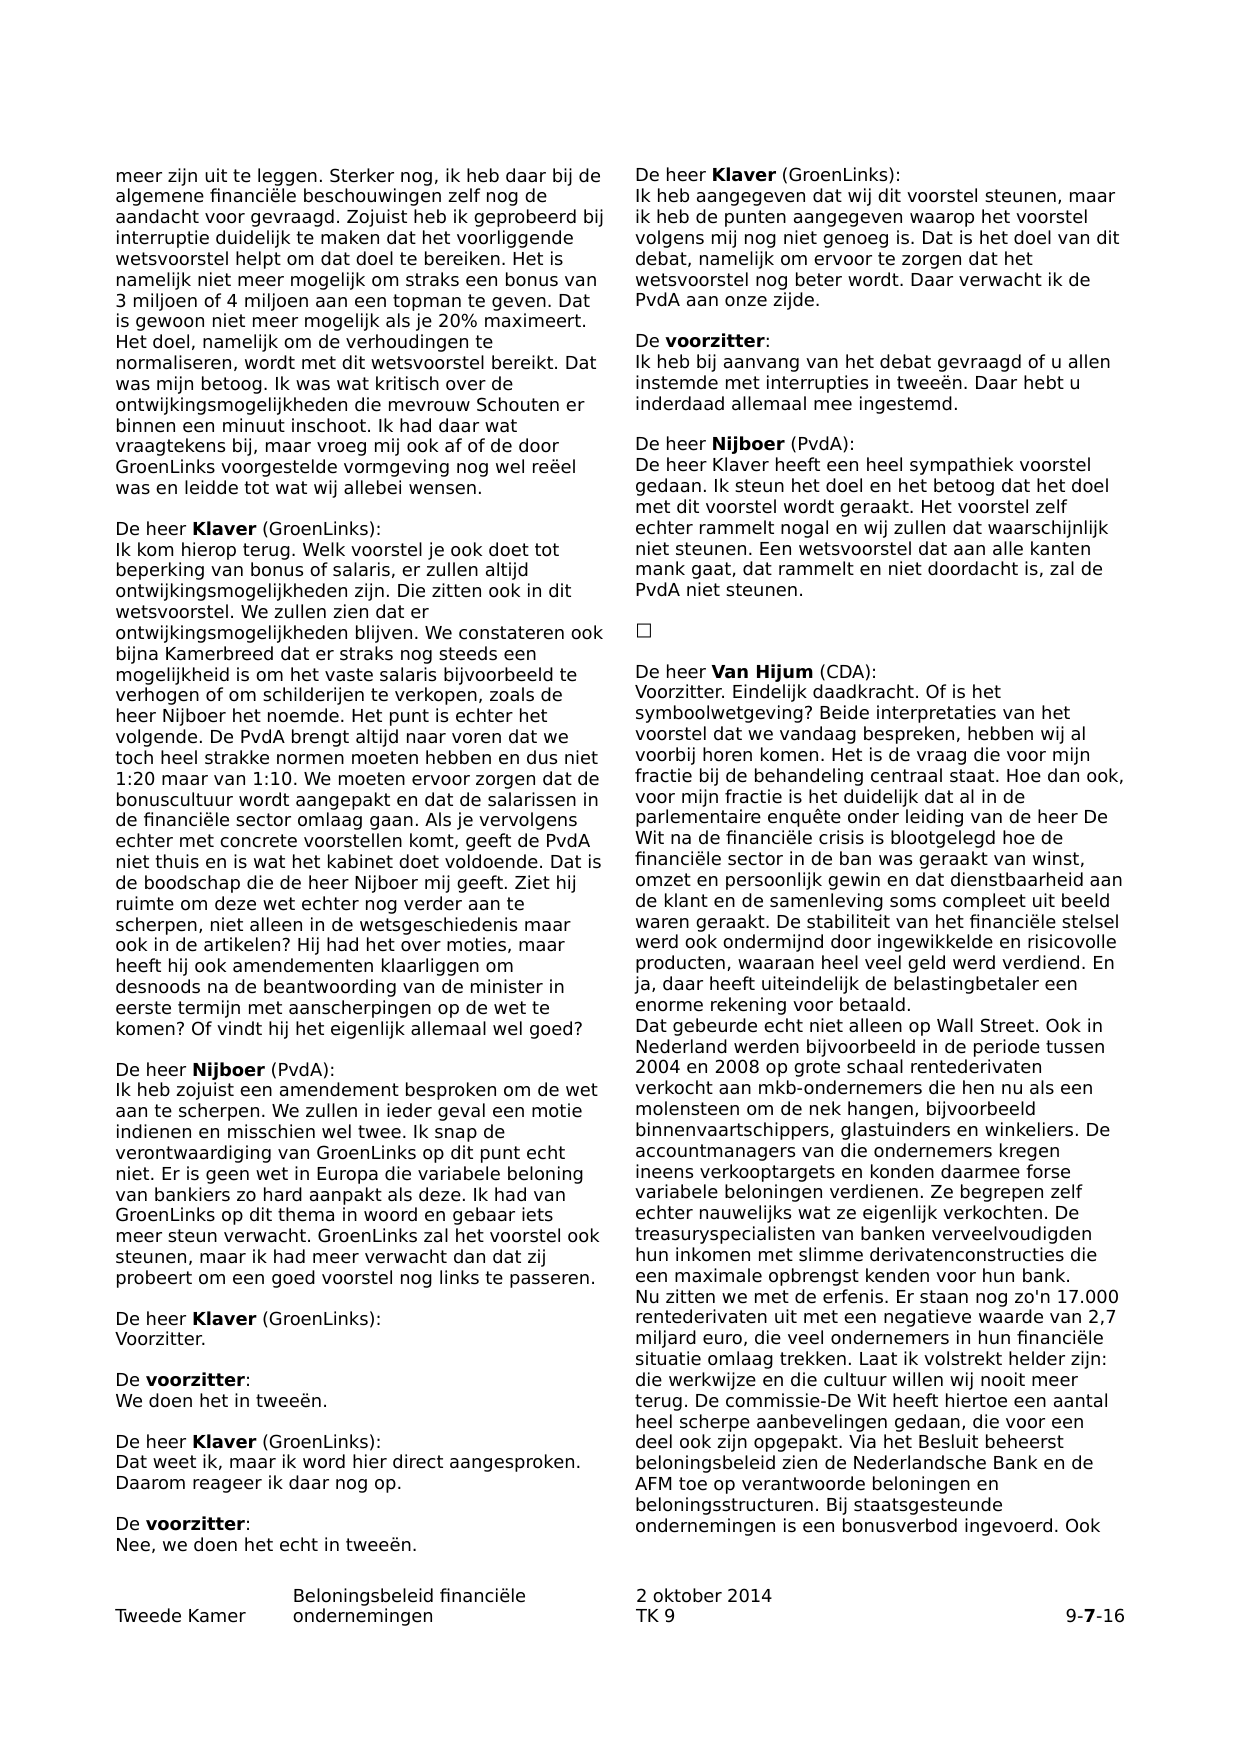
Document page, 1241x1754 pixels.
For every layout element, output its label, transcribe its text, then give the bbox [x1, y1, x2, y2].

text Dat weet ik, maar ik word hier direct aangesproken. Daarom reageer ik daar nog op. [115, 1452, 605, 1494]
text Ik heb zojuist een amendement besproken om de wet aan te scherpen. We zullen in ieder geval een motie indienen en misschien wel twee. Ik snap de verontwaardiging van GroenLinks op dit punt echt niet. Er is geen wet in Europa die variabele beloning van bankiers zo hard aanpakt als deze. Ik had van GroenLinks op dit thema in woord en gebaar iets meer steun verwacht. GroenLinks zal het voorstel ook steunen, maar ik had meer verwacht dan dat zij probeert om een goed voorstel nog links te passeren. [115, 1080, 605, 1288]
text De heer Van Hijum (CDA): [635, 662, 1125, 682]
text Voorzitter. Eindelijk daadkracht. Of is het symboolwetgeving? Beide interpretaties van het voorstel dat we vandaag bespreken, hebben wij al voorbij horen komen. Het is de vraag die voor mijn fractie bij de behandeling centraal staat. Hoe dan ook, voor mijn fractie is het duidelijk dat al in de parlementaire enquête onder leiding van de heer De Wit na de financiële crisis is blootgelegd hoe de financiële sector in de ban was geraakt van winst, omzet en persoonlijk gewin en dat dienstbaarheid aan de klant en de samenleving soms compleet uit beeld waren geraakt. De stabiliteit van het financiële stelsel werd ook ondermijnd door ingewikkelde en risicovolle producten, waaraan heel veel geld werd verdiend. En ja, daar heeft uiteindelijk de belastingbetaler een enorme rekening voor betaald. [635, 682, 1125, 1016]
text De heer Klaver heeft een heel sympathiek voorstel gedaan. Ik steun het doel en het betoog dat het doel met dit voorstel wordt geraakt. Het voorstel zelf echter rammelt nogal en wij zullen dat waarschijnlijk niet steunen. Een wetsvoorstel dat aan alle kanten mank gaat, dat rammelt en niet doordacht is, zal de PvdA niet steunen. [635, 455, 1125, 601]
text Ik heb bij aanvang van het debat gevraagd of u allen instemde met interrupties in tweeën. Daar hebt u inderdaad allemaal mee ingestemd. [635, 352, 1125, 414]
text Ik heb aangegeven dat wij dit voorstel steunen, maar ik heb de punten aangegeven waarop het voorstel volgens mij nog niet genoeg is. Dat is het doel van dit debat, namelijk om ervoor te zorgen dat het wetsvoorstel nog beter wordt. Daar verwacht ik de PvdA aan onze zijde. [635, 186, 1125, 311]
text meer zijn uit te leggen. Sterker nog, ik heb daar bij de algemene financiële beschouwingen zelf nog de aandacht voor gevraagd. Zojuist heb ik geprobeerd bij interruptie duidelijk te maken dat het voorliggende wetsvoorstel helpt om dat doel te bereiken. Het is namelijk niet meer mogelijk om straks een bonus van 3 miljoen of 4 miljoen aan een topman te geven. Dat is gewoon niet meer mogelijk als je 20% maximeert. Het doel, namelijk om de verhoudingen te normaliseren, wordt met dit wetsvoorstel bereikt. Dat was mijn betoog. Ik was wat kritisch over de ontwijkingsmogelijkheden die mevrouw Schouten er binnen een minuut inschoot. Ik had daar wat vraagtekens bij, maar vroeg mij ook af of de door GroenLinks voorgestelde vormgeving nog wel reëel was en leidde tot wat wij allebei wensen. [115, 165, 605, 499]
text De heer Klaver (GroenLinks): [635, 165, 1125, 186]
text We doen het in tweeën. [115, 1391, 605, 1412]
text De voorzitter: [635, 331, 1125, 352]
text De heer Klaver (GroenLinks): [115, 1432, 605, 1452]
text De voorzitter: [115, 1514, 605, 1535]
text Ik kom hierop terug. Welk voorstel je ook doet tot beperking van bonus of salaris, er zullen altijd ontwijkingsmogelijkheden zijn. Die zitten ook in dit wetsvoorstel. We zullen zien dat er ontwijkingsmogelijkheden blijven. We constateren ook bijna Kamerbreed dat er straks nog steeds een mogelijkheid is om het vaste salaris bijvoorbeeld te verhogen of om schilderijen te verkopen, zoals de heer Nijboer het noemde. Het punt is echter het volgende. De PvdA brengt altijd naar voren dat we toch heel strakke normen moeten hebben en dus niet 1:20 maar van 1:10. We moeten ervoor zorgen dat de bonuscultuur wordt aangepakt en dat de salarissen in de financiële sector omlaag gaan. Als je vervolgens echter met concrete voorstellen komt, geeft de PvdA niet thuis en is wat het kabinet doet voldoende. Dat is de boodschap die de heer Nijboer mij geeft. Ziet hij ruimte om deze wet echter nog verder aan te scherpen, niet alleen in de wetsgeschiedenis maar ook in de artikelen? Hij had het over moties, maar heeft hij ook amendementen klaarliggen om desnoods na de beantwoording van de minister in eerste termijn met aanscherpingen op de wet te komen? Of vindt hij het eigenlijk allemaal wel goed? [115, 539, 605, 1039]
text De voorzitter: [115, 1370, 605, 1391]
text De heer Nijboer (PvdA): [635, 434, 1125, 455]
text Voorzitter. [115, 1329, 605, 1350]
text De heer Nijboer (PvdA): [115, 1059, 605, 1080]
text De heer Klaver (GroenLinks): [115, 1308, 605, 1329]
text ⬜ [635, 621, 1125, 642]
text Nu zitten we met de erfenis. Er staan nog zo'n 17.000 rentederivaten uit met een negatieve waarde van 2,7 miljard euro, die veel ondernemers in hun financiële situatie omlaag trekken. Laat ik volstrekt helder zijn: die werkwijze en die cultuur willen wij nooit meer terug. De commissie-De Wit heeft hiertoe een aantal heel scherpe aanbevelingen gedaan, die voor een deel ook zijn opgepakt. Via het Besluit beheerst beloningsbeleid zien de Nederlandsche Bank en de AFM toe op verantwoorde beloningen en beloningsstructuren. Bij staatsgesteunde ondernemingen is een bonusverbod ingevoerd. Ook [635, 1286, 1125, 1536]
text Nee, we doen het echt in tweeën. [115, 1535, 605, 1556]
text Dat gebeurde echt niet alleen op Wall Street. Ook in Nederland werden bijvoorbeeld in de periode tussen 2004 en 2008 op grote schaal rentederivaten verkocht aan mkb-ondernemers die hen nu als een molensteen om de nek hangen, bijvoorbeeld binnenvaartschippers, glastuinders en winkeliers. De accountmanagers van die ondernemers kregen ineens verkooptargets en konden daarmee forse variabele beloningen verdienen. Ze begrepen zelf echter nauwelijks wat ze eigenlijk verkochten. De treasuryspecialisten van banken verveelvoudigden hun inkomen met slimme derivatenconstructies die een maximale opbrengst kenden voor hun bank. [635, 1016, 1125, 1286]
text De heer Klaver (GroenLinks): [115, 519, 605, 539]
